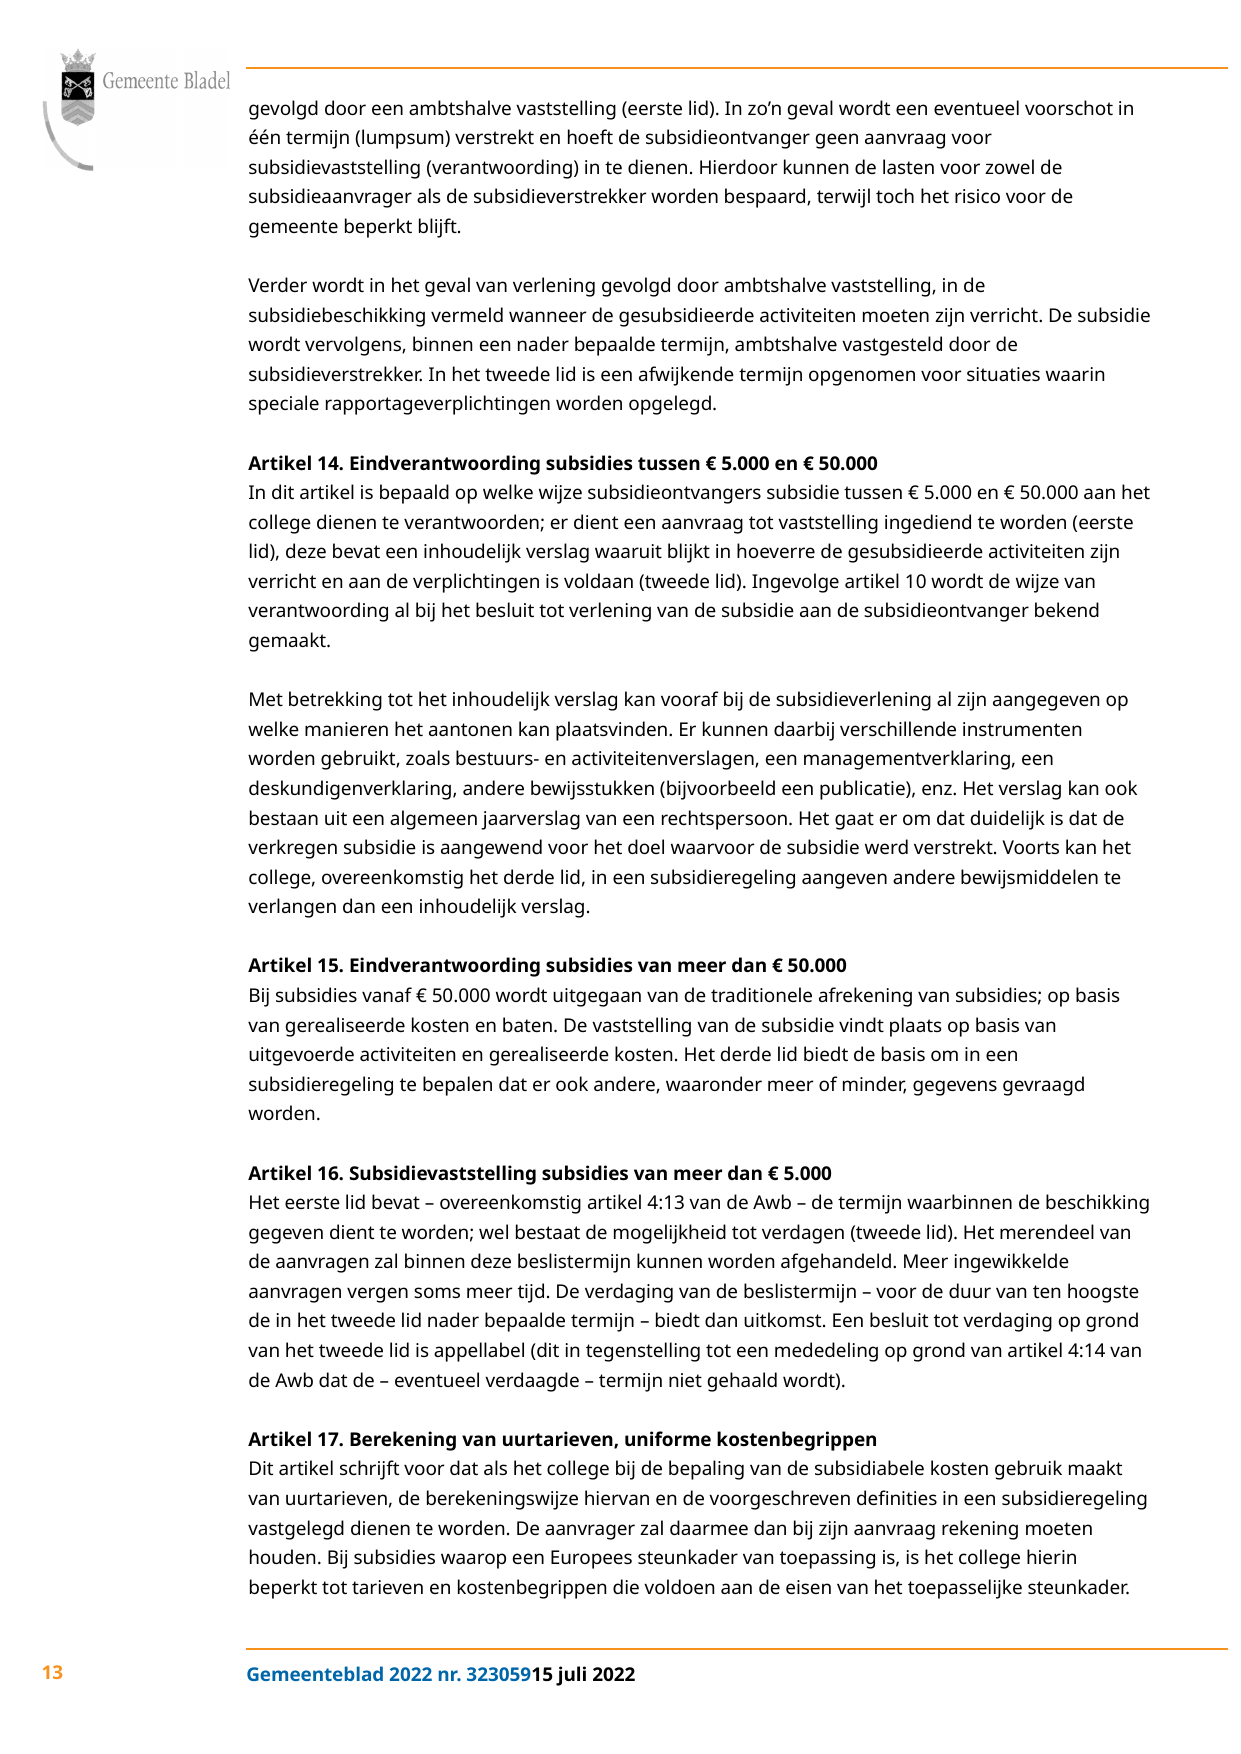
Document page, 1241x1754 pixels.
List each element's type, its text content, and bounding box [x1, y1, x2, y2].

text Bij subsidies vanaf € 50.000 wordt uitgegaan van de traditionele afrekening van subsidies; op basis van gerealiseerde kosten en baten. De vaststelling van de subsidie vindt plaats op basis van uitgevoerde activiteiten en gerealiseerde kosten. Het derde lid biedt de basis om in een subsidieregeling te bepalen dat er ook andere, waaronder meer of minder, gegevens gevraagd worden. [248, 982, 1152, 1126]
text Artikel 15. Eindverantwoording subsidies van meer dan € 50.000 [248, 953, 1152, 978]
text Dit artikel schrijft voor dat als het college bij de bepaling van de subsidiabele kosten gebruik maakt van uurtarieven, de berekeningswijze hiervan en de voorgeschreven definities in een subsidieregeling vastgelegd dienen te worden. De aanvrager zal daarmee dan bij zijn aanvraag rekening moeten houden. Bij subsidies waarop een Europees steunkader van toepassing is, is het college hierin beperkt tot tarieven en kostenbegrippen die voldoen aan de eisen van het toepasselijke steunkader. [248, 1456, 1152, 1600]
text Verder wordt in het geval van verlening gevolgd door ambtshalve vaststelling, in de subsidiebeschikking vermeld wanneer de gesubsidieerde activiteiten moeten zijn verricht. De subsidie wordt vervolgens, binnen een nader bepaalde termijn, ambtshalve vastgesteld door de subsidieverstrekker. In het tweede lid is een afwijkende termijn opgenomen voor situaties waarin speciale rapportageverplichtingen worden opgelegd. [248, 272, 1152, 416]
text In dit artikel is bepaald op welke wijze subsidieontvangers subsidie tussen € 5.000 en € 50.000 aan het college dienen te verantwoorden; er dient een aanvraag tot vaststelling ingediend te worden (eerste lid), deze bevat een inhoudelijk verslag waaruit blijkt in hoeverre de gesubsidieerde activiteiten zijn verricht en aan de verplichtingen is voldaan (tweede lid). Ingevolge artikel 10 wordt de wijze van verantwoording al bij het besluit tot verlening van de subsidie aan de subsidieontvanger bekend gemaakt. [248, 479, 1152, 653]
text Met betrekking tot het inhoudelijk verslag kan vooraf bij de subsidieverlening al zijn aangegeven op welke manieren het aantonen kan plaatsvinden. Er kunnen daarbij verschillende instrumenten worden gebruikt, zoals bestuurs- en activiteitenverslagen, een managementverklaring, een deskundigenverklaring, andere bewijsstukken (bijvoorbeeld een publicatie), enz. Het verslag kan ook bestaan uit een algemeen jaarverslag van een rechtspersoon. Het gaat er om dat duidelijk is dat de verkregen subsidie is aangewend voor het doel waarvoor de subsidie werd verstrekt. Voorts kan het college, overeenkomstig het derde lid, in een subsidieregeling aangeven andere bewijsmiddelen te verlangen dan een inhoudelijk verslag. [248, 686, 1152, 919]
text Artikel 14. Eindverantwoording subsidies tussen € 5.000 en € 50.000 [248, 450, 1152, 476]
picture [41, 47, 231, 172]
text Artikel 17. Berekening van uurtarieven, uniforme kostenbegrippen [248, 1426, 1152, 1452]
text Artikel 16. Subsidievaststelling subsidies van meer dan € 5.000 [248, 1160, 1152, 1186]
text gevolgd door een ambtshalve vaststelling (eerste lid). In zo’n geval wordt een eventueel voorschot in één termijn (lumpsum) verstrekt en hoeft de subsidieontvanger geen aanvraag voor subsidievaststelling (verantwoording) in te dienen. Hierdoor kunnen de lasten voor zowel de subsidieaanvrager als de subsidieverstrekker worden bespaard, terwijl toch het risico voor de gemeente beperkt blijft. [248, 95, 1152, 239]
text Het eerste lid bevat – overeenkomstig artikel 4:13 van de Awb – de termijn waarbinnen de beschikking gegeven dient te worden; wel bestaat de mogelijkheid tot verdagen (tweede lid). Het merendeel van de aanvragen zal binnen deze beslistermijn kunnen worden afgehandeld. Meer ingewikkelde aanvragen vergen soms meer tijd. De verdaging van de beslistermijn – voor de duur van ten hoogste de in het tweede lid nader bepaalde termijn – biedt dan uitkomst. Een besluit tot verdaging op grond van het tweede lid is appellabel (dit in tegenstelling tot een mededeling op grond van artikel 4:14 van de Awb dat de – eventueel verdaagde – termijn niet gehaald wordt). [248, 1189, 1152, 1393]
